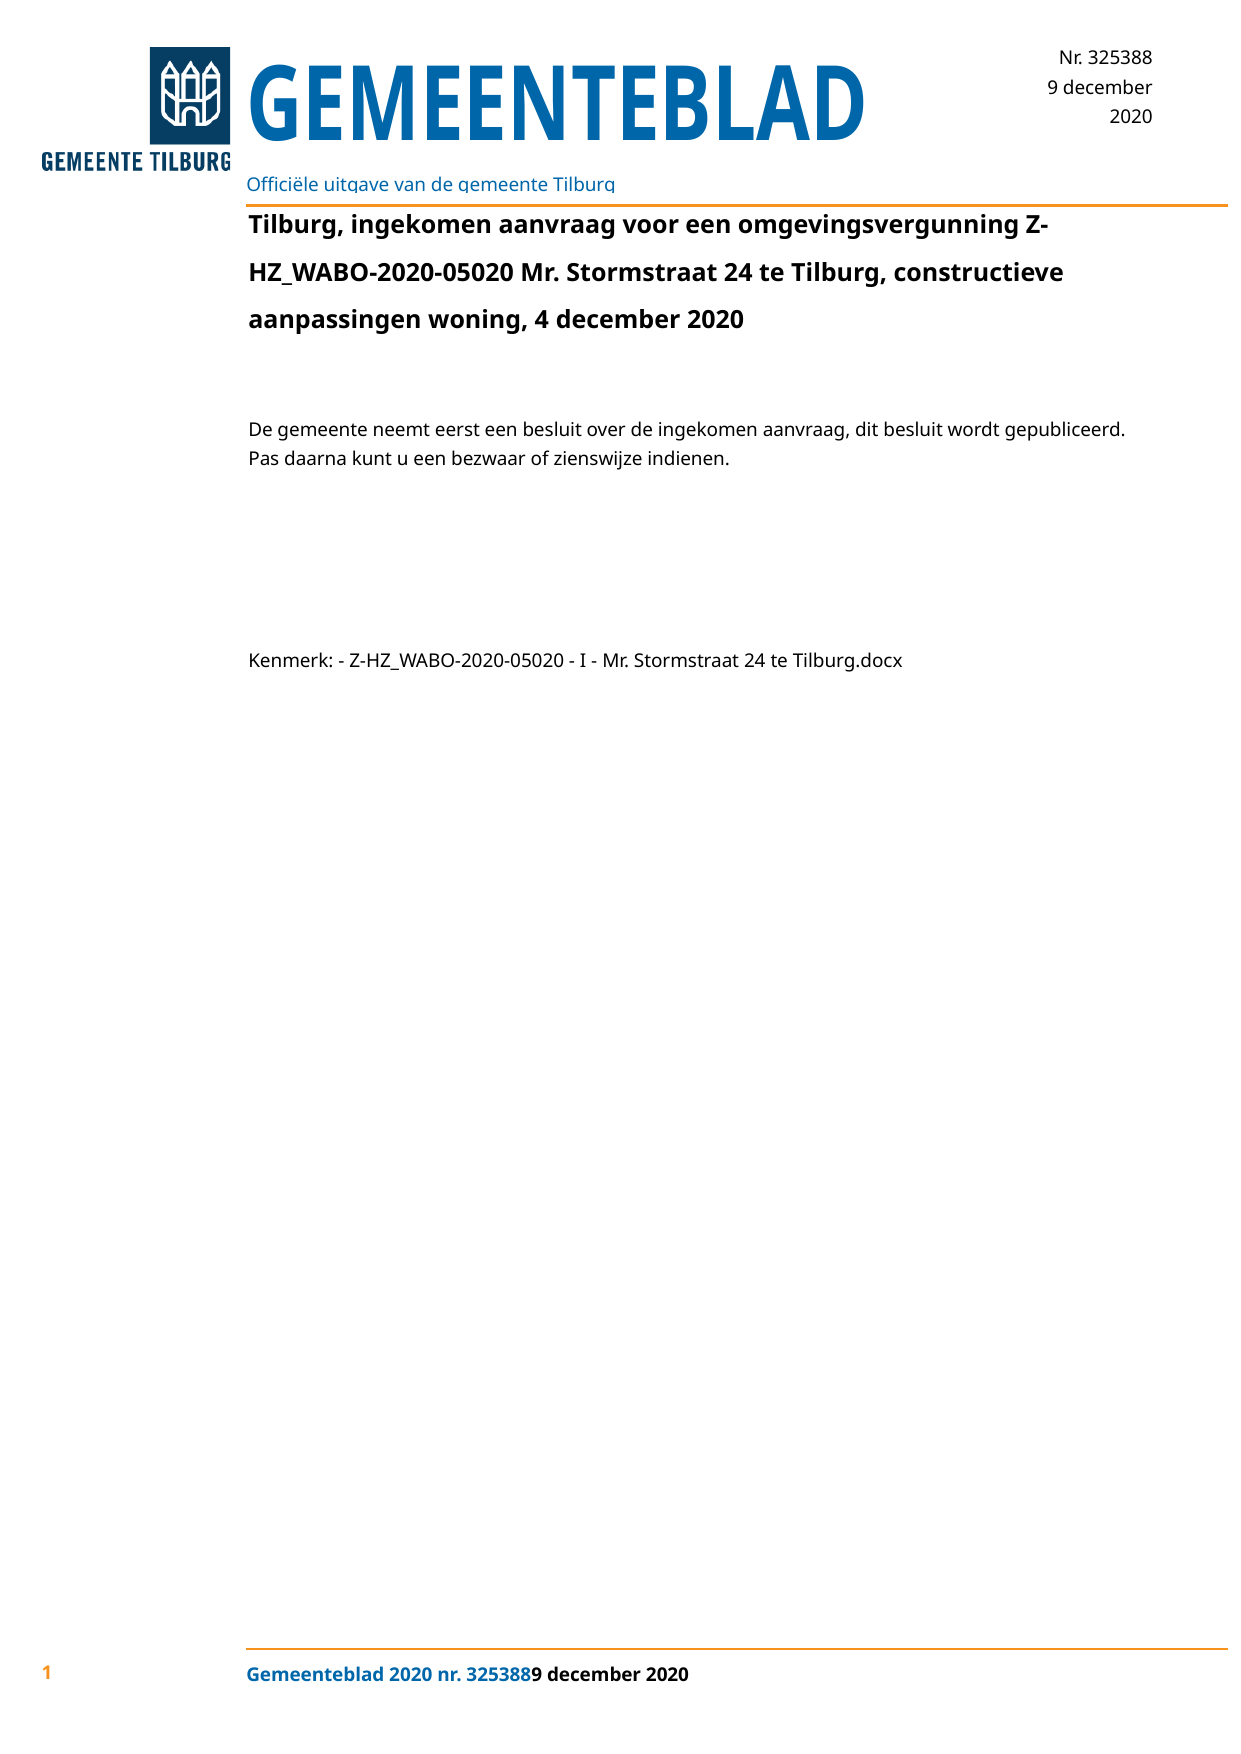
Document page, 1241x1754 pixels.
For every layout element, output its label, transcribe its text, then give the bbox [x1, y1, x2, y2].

text De gemeente neemt eerst een besluit over de ingekomen aanvraag, dit besluit wordt gepubliceerd. Pas daarna kunt u een bezwaar of zienswijze indienen. [248, 416, 1152, 471]
text Kenmerk: - Z-HZ_WABO-2020-05020 - I - Mr. Stormstraat 24 te Tilburg.docx [248, 647, 1152, 673]
text Tilburg, ingekomen aanvraag voor een omgevingsvergunning Z-HZ_WABO-2020-05020 Mr. Stormstraat 24 te Tilburg, constructieve aanpassingen woning, 4 december 2020 [248, 207, 1152, 336]
picture [41, 47, 231, 172]
